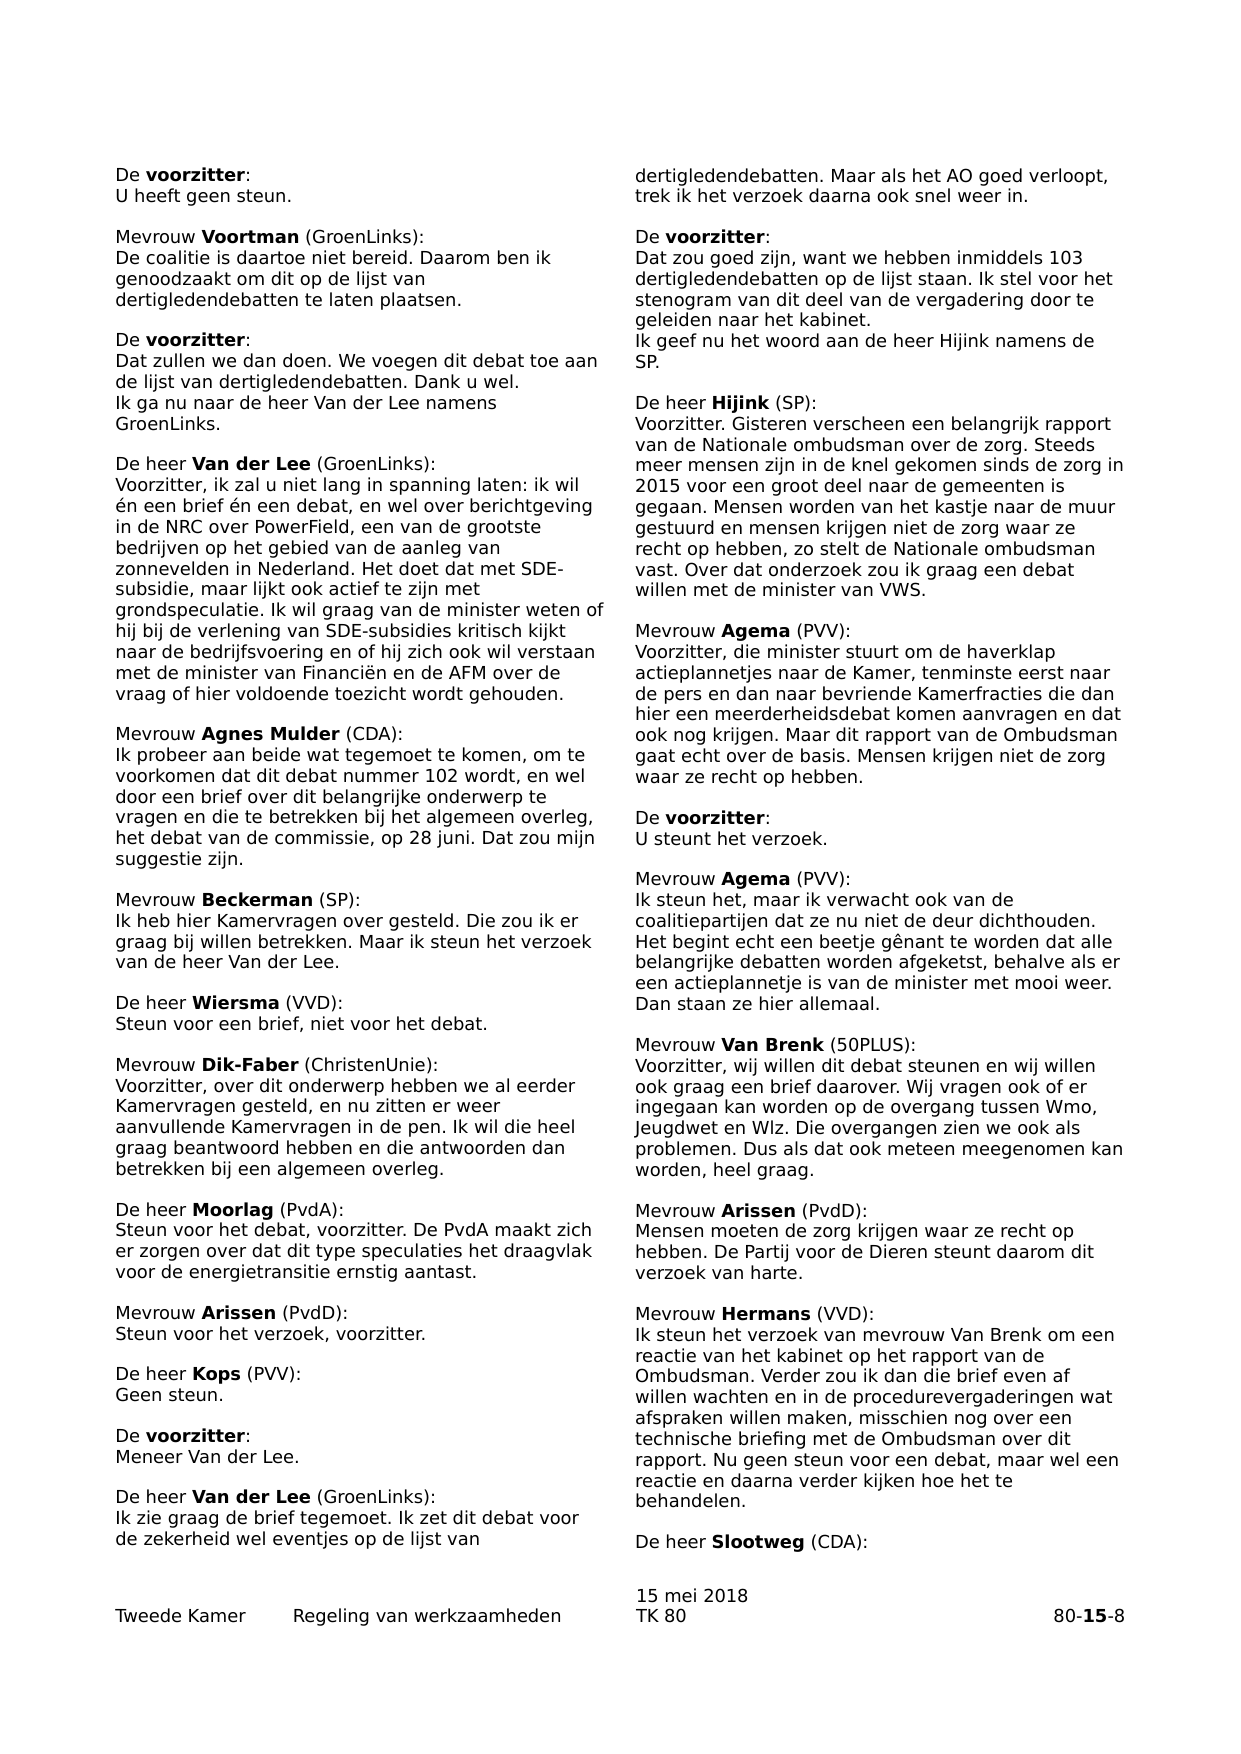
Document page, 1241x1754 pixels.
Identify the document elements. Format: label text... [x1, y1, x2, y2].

text Geen steun. [115, 1385, 605, 1406]
text Mevrouw Voortman (GroenLinks): [115, 227, 605, 248]
text De heer Moorlag (PvdA): [115, 1199, 605, 1220]
text Meneer Van der Lee. [115, 1447, 605, 1467]
text Mensen moeten de zorg krijgen waar ze recht op hebben. De Partij voor de Dieren steunt daarom dit verzoek van harte. [635, 1221, 1125, 1284]
text Voorzitter, ik zal u niet lang in spanning laten: ik wil én een brief én een debat, en wel over berichtgeving in de NRC over PowerField, een van de grootste bedrijven op het gebied van de aanleg van zonnevelden in Nederland. Het doet dat met SDE-subsidie, maar lijkt ook actief te zijn met grondspeculatie. Ik wil graag van de minister weten of hij bij de verlening van SDE-subsidies kritisch kijkt naar de bedrijfsvoering en of hij zich ook wil verstaan met de minister van Financiën en de AFM over de vraag of hier voldoende toezicht wordt gehouden. [115, 475, 605, 704]
text Ik geef nu het woord aan de heer Hijink namens de SP. [635, 331, 1125, 373]
text U heeft geen steun. [115, 186, 605, 207]
text Mevrouw Agema (PVV): [635, 621, 1125, 642]
text De voorzitter: [115, 330, 605, 351]
text De voorzitter: [115, 1426, 605, 1447]
text De voorzitter: [115, 165, 605, 186]
text Steun voor het verzoek, voorzitter. [115, 1323, 605, 1344]
text Mevrouw Arissen (PvdD): [635, 1201, 1125, 1221]
text Steun voor het debat, voorzitter. De PvdA maakt zich er zorgen over dat dit type speculaties het draagvlak voor de energietransitie ernstig aantast. [115, 1220, 605, 1283]
text De voorzitter: [635, 807, 1125, 828]
text Mevrouw Arissen (PvdD): [115, 1303, 605, 1323]
text De heer Van der Lee (GroenLinks): [115, 454, 605, 475]
text De heer Wiersma (VVD): [115, 993, 605, 1014]
text Voorzitter, wij willen dit debat steunen en wij willen ook graag een brief daarover. Wij vragen ook of er ingegaan kan worden op de overgang tussen Wmo, Jeugdwet en Wlz. Die overgangen zien we ook als problemen. Dus als dat ook meteen meegenomen kan worden, heel graag. [635, 1056, 1125, 1181]
text Ik probeer aan beide wat tegemoet te komen, om te voorkomen dat dit debat nummer 102 wordt, en wel door een brief over dit belangrijke onderwerp te vragen en die te betrekken bij het algemeen overleg, het debat van de commissie, op 28 juni. Dat zou mijn suggestie zijn. [115, 745, 605, 870]
text U steunt het verzoek. [635, 828, 1125, 849]
text Voorzitter, die minister stuurt om de haverklap actieplannetjes naar de Kamer, tenminste eerst naar de pers en dan naar bevriende Kamerfracties die dan hier een meerderheidsdebat komen aanvragen en dat ook nog krijgen. Maar dit rapport van de Ombudsman gaat echt over de basis. Mensen krijgen niet de zorg waar ze recht op hebben. [635, 642, 1125, 787]
text Dat zou goed zijn, want we hebben inmiddels 103 dertigledendebatten op de lijst staan. Ik stel voor het stenogram van dit deel van de vergadering door te geleiden naar het kabinet. [635, 248, 1125, 331]
text Ik heb hier Kamervragen over gesteld. Die zou ik er graag bij willen betrekken. Maar ik steun het verzoek van de heer Van der Lee. [115, 911, 605, 973]
text De heer Slootweg (CDA): [635, 1532, 1125, 1553]
text dertigledendebatten. Maar als het AO goed verloopt, trek ik het verzoek daarna ook snel weer in. [635, 165, 1125, 207]
text Mevrouw Agema (PVV): [635, 869, 1125, 890]
text Voorzitter. Gisteren verscheen een belangrijk rapport van de Nationale ombudsman over de zorg. Steeds meer mensen zijn in de knel gekomen sinds de zorg in 2015 voor een groot deel naar de gemeenten is gegaan. Mensen worden van het kastje naar de muur gestuurd en mensen krijgen niet de zorg waar ze recht op hebben, zo stelt de Nationale ombudsman vast. Over dat onderzoek zou ik graag een debat willen met de minister van VWS. [635, 413, 1125, 601]
text Mevrouw Agnes Mulder (CDA): [115, 724, 605, 745]
text Mevrouw Van Brenk (50PLUS): [635, 1035, 1125, 1056]
text Ik zie graag de brief tegemoet. Ik zet dit debat voor de zekerheid wel eventjes op de lijst van [115, 1508, 605, 1550]
text Mevrouw Beckerman (SP): [115, 890, 605, 911]
text Steun voor een brief, niet voor het debat. [115, 1014, 605, 1034]
text Mevrouw Dik-Faber (ChristenUnie): [115, 1054, 605, 1075]
text De voorzitter: [635, 227, 1125, 248]
text De heer Hijink (SP): [635, 393, 1125, 413]
text De heer Kops (PVV): [115, 1364, 605, 1385]
text Ik steun het, maar ik verwacht ook van de coalitiepartijen dat ze nu niet de deur dichthouden. Het begint echt een beetje gênant te worden dat alle belangrijke debatten worden afgeketst, behalve als er een actieplannetje is van de minister met mooi weer. Dan staan ze hier allemaal. [635, 890, 1125, 1015]
text Dat zullen we dan doen. We voegen dit debat toe aan de lijst van dertigledendebatten. Dank u wel. [115, 351, 605, 392]
text Mevrouw Hermans (VVD): [635, 1304, 1125, 1324]
text Ik ga nu naar de heer Van der Lee namens GroenLinks. [115, 392, 605, 434]
text De coalitie is daartoe niet bereid. Daarom ben ik genoodzaakt om dit op de lijst van dertigledendebatten te laten plaatsen. [115, 248, 605, 310]
text Ik steun het verzoek van mevrouw Van Brenk om een reactie van het kabinet op het rapport van de Ombudsman. Verder zou ik dan die brief even af willen wachten en in de procedurevergaderingen wat afspraken willen maken, misschien nog over een technische briefing met de Ombudsman over dit rapport. Nu geen steun voor een debat, maar wel een reactie en daarna verder kijken hoe het te behandelen. [635, 1324, 1125, 1512]
text De heer Van der Lee (GroenLinks): [115, 1487, 605, 1508]
text Voorzitter, over dit onderwerp hebben we al eerder Kamervragen gesteld, en nu zitten er weer aanvullende Kamervragen in de pen. Ik wil die heel graag beantwoord hebben en die antwoorden dan betrekken bij een algemeen overleg. [115, 1075, 605, 1179]
